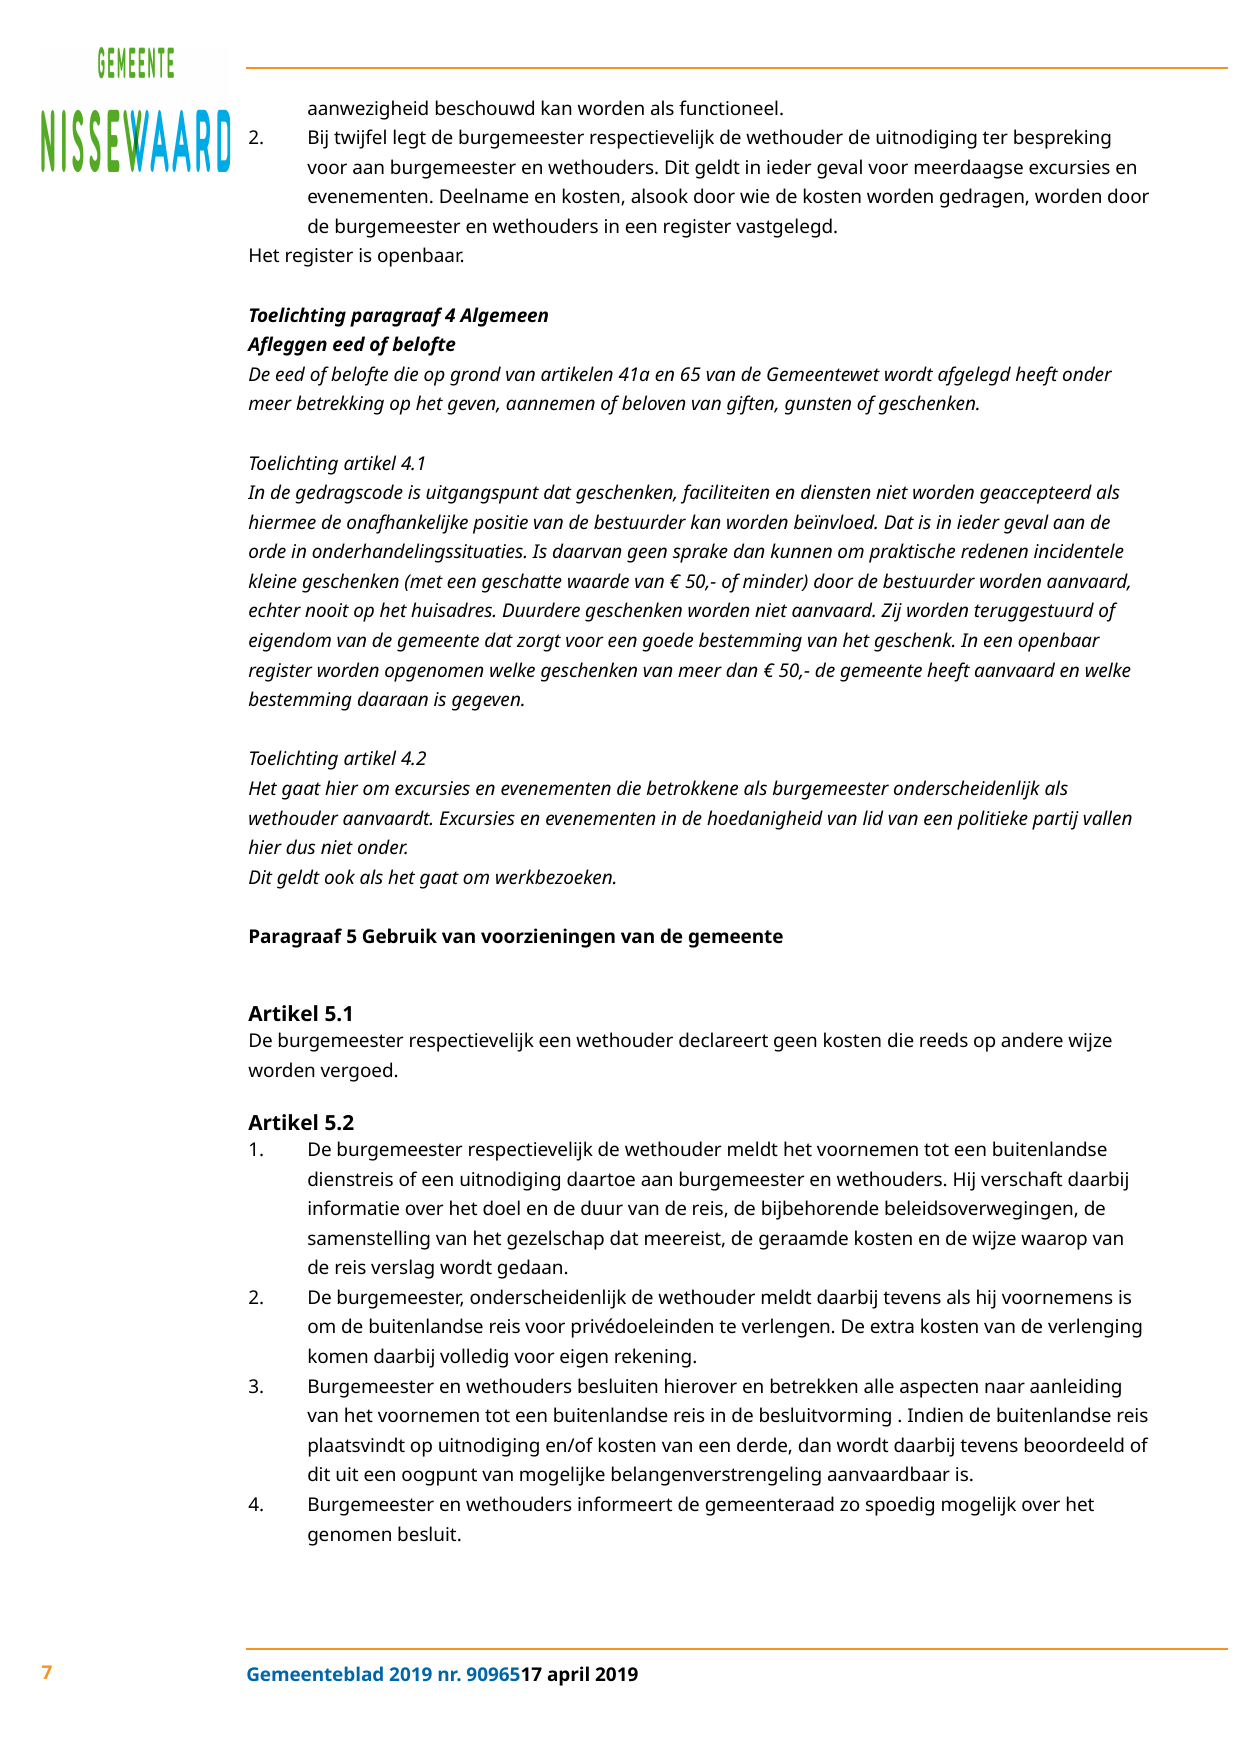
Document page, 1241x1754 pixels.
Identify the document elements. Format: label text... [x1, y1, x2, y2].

list Burgemeester en wethouders besluiten hierover en betrekken alle aspecten naar aanleiding van het voornemen tot een buitenlandse reis in de besluitvorming . Indien de buitenlandse reis plaatsvindt op uitnodiging en/of kosten van een derde, dan wordt daarbij tevens beoordeeld of dit uit een oogpunt van mogelijke belangenverstrengeling aanvaardbaar is. [248, 1373, 1152, 1487]
text Toelichting artikel 4.2 [248, 746, 1152, 771]
list aanwezigheid beschouwd kan worden als functioneel. [248, 95, 1152, 121]
text Toelichting paragraaf 4 Algemeen [248, 302, 1152, 328]
text In de gedragscode is uitgangspunt dat geschenken, faciliteiten en diensten niet worden geaccepteerd als hiermee de onafhankelijke positie van de bestuurder kan worden beïnvloed. Dat is in ieder geval aan de orde in onderhandelingssituaties. Is daarvan geen sprake dan kunnen om praktische redenen incidentele kleine geschenken (met een geschatte waarde van € 50,- of minder) door de bestuurder worden aanvaard, echter nooit op het huisadres. Duurdere geschenken worden niet aanvaard. Zij worden teruggestuurd of eigendom van de gemeente dat zorgt voor een goede bestemming van het geschenk. In een openbaar register worden opgenomen welke geschenken van meer dan € 50,- de gemeente heeft aanvaard en welke bestemming daaraan is gegeven. [248, 479, 1152, 712]
text Paragraaf 5 Gebruik van voorzieningen van de gemeente [248, 923, 1152, 949]
picture [41, 47, 231, 172]
text Het gaat hier om excursies en evenementen die betrokkene als burgemeester onderscheidenlijk als wethouder aanvaardt. Excursies en evenementen in de hoedanigheid van lid van een politieke partij vallen hier dus niet onder. [248, 775, 1152, 860]
list De burgemeester respectievelijk de wethouder meldt het voornemen tot een buitenlandse dienstreis of een uitnodiging daartoe aan burgemeester en wethouders. Hij verschaft daarbij informatie over het doel en de duur van de reis, de bijbehorende beleidsoverwegingen, de samenstelling van het gezelschap dat meereist, de geraamde kosten en de wijze waarop van de reis verslag wordt gedaan. [248, 1136, 1152, 1280]
text De eed of belofte die op grond van artikelen 41a en 65 van de Gemeentewet wordt afgelegd heeft onder meer betrekking op het geven, aannemen of beloven van giften, gunsten of geschenken. [248, 361, 1152, 416]
list Burgemeester en wethouders informeert de gemeenteraad zo spoedig mogelijk over het genomen besluit. [248, 1491, 1152, 1546]
picture [154, 157, 165, 172]
text Toelichting artikel 4.1 [248, 450, 1152, 476]
text Artikel 5.2 [248, 1108, 1152, 1136]
text Het register is openbaar. [248, 243, 1152, 268]
picture [222, 122, 227, 160]
text Afleggen eed of belofte [248, 331, 1152, 357]
text Dit geldt ook als het gaat om werkbezoeken. [248, 864, 1152, 890]
picture [200, 151, 206, 172]
picture [176, 157, 187, 172]
text Artikel 5.1 [248, 999, 1152, 1028]
list De burgemeester, onderscheidenlijk de wethouder meldt daarbij tevens als hij voornemens is om de buitenlandse reis voor privédoeleinden te verlengen. De extra kosten van de verlenging komen daarbij volledig voor eigen rekening. [248, 1284, 1152, 1369]
list Bij twijfel legt de burgemeester respectievelijk de wethouder de uitnodiging ter bespreking voor aan burgemeester en wethouders. Dit geldt in ieder geval voor meerdaagse excursies en evenementen. Deelname en kosten, alsook door wie de kosten worden gedragen, worden door de burgemeester en wethouders in een register vastgelegd. [248, 124, 1152, 239]
picture [201, 122, 206, 138]
text De burgemeester respectievelijk een wethouder declareert geen kosten die reeds op andere wijze worden vergoed. [248, 1028, 1152, 1083]
